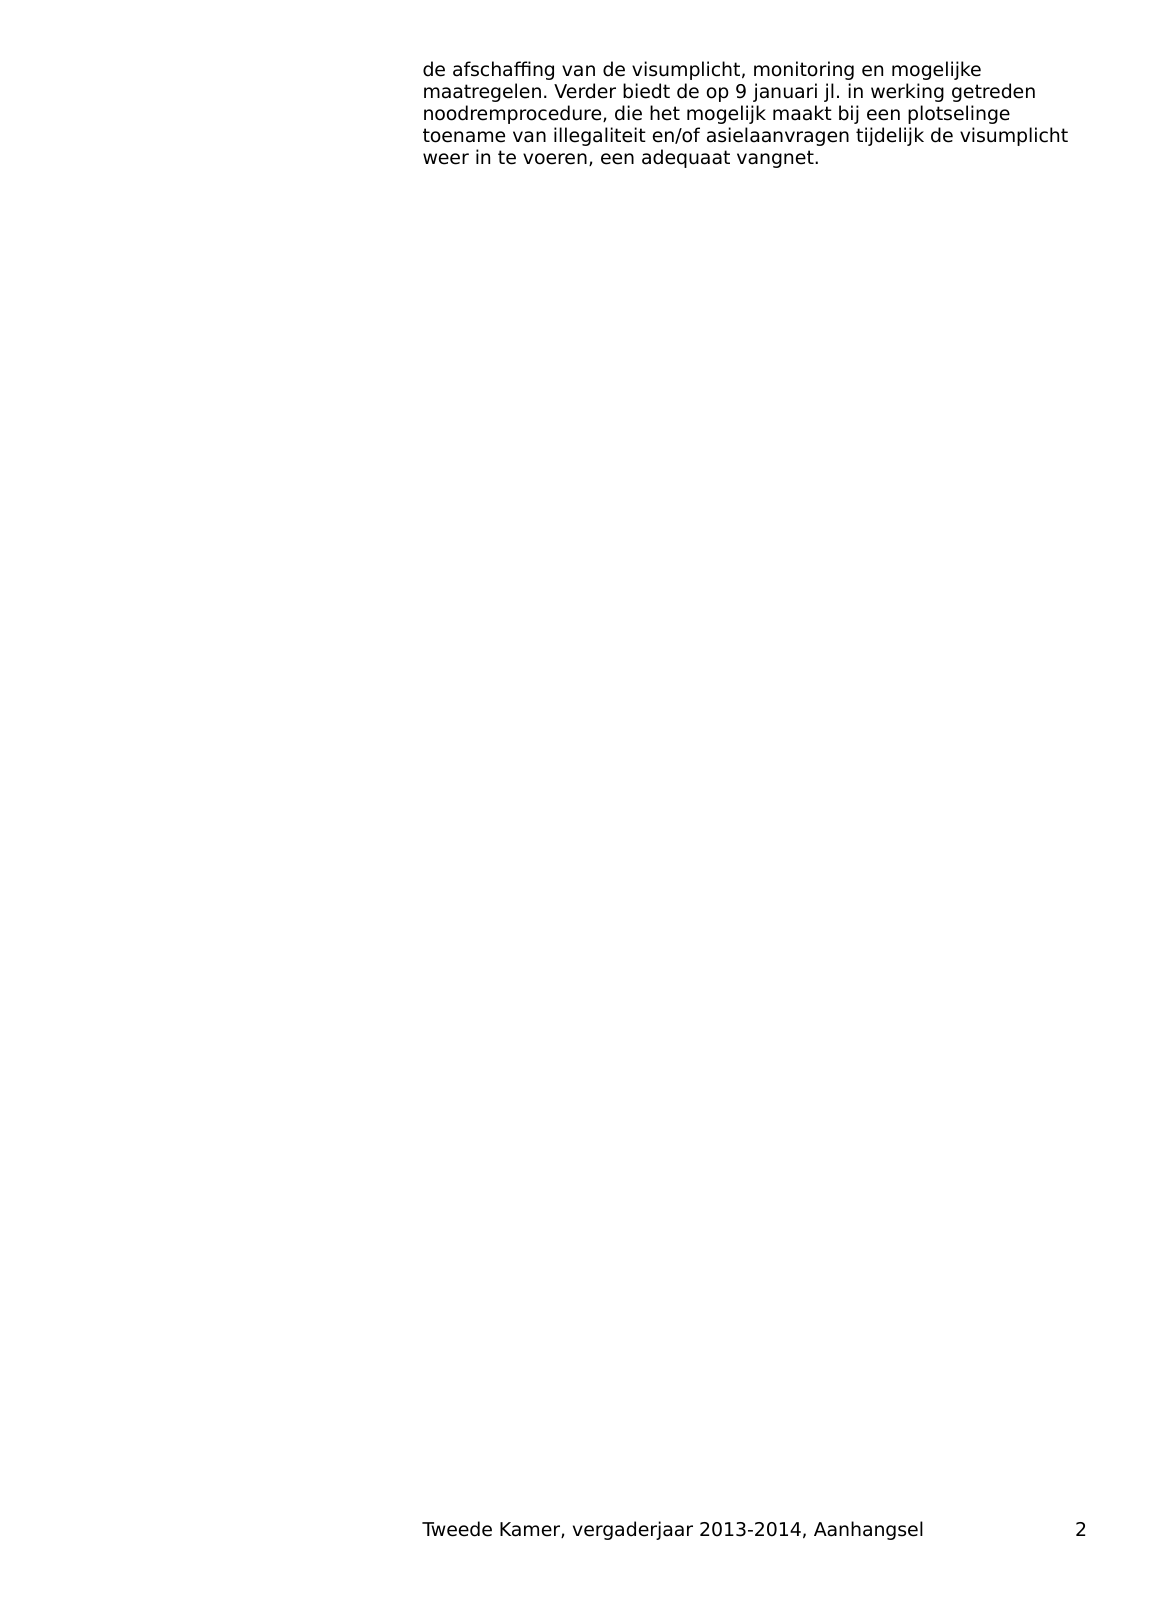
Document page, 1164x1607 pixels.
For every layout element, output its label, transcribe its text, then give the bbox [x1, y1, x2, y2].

text de afschaffing van de visumplicht, monitoring en mogelijke maatregelen. Verder biedt de op 9 januari jl. in werking getreden noodremprocedure, die het mogelijk maakt bij een plotselinge toename van illegaliteit en/of asielaanvragen tijdelijk de visumplicht weer in te voeren, een adequaat vangnet. [422, 59, 1087, 169]
